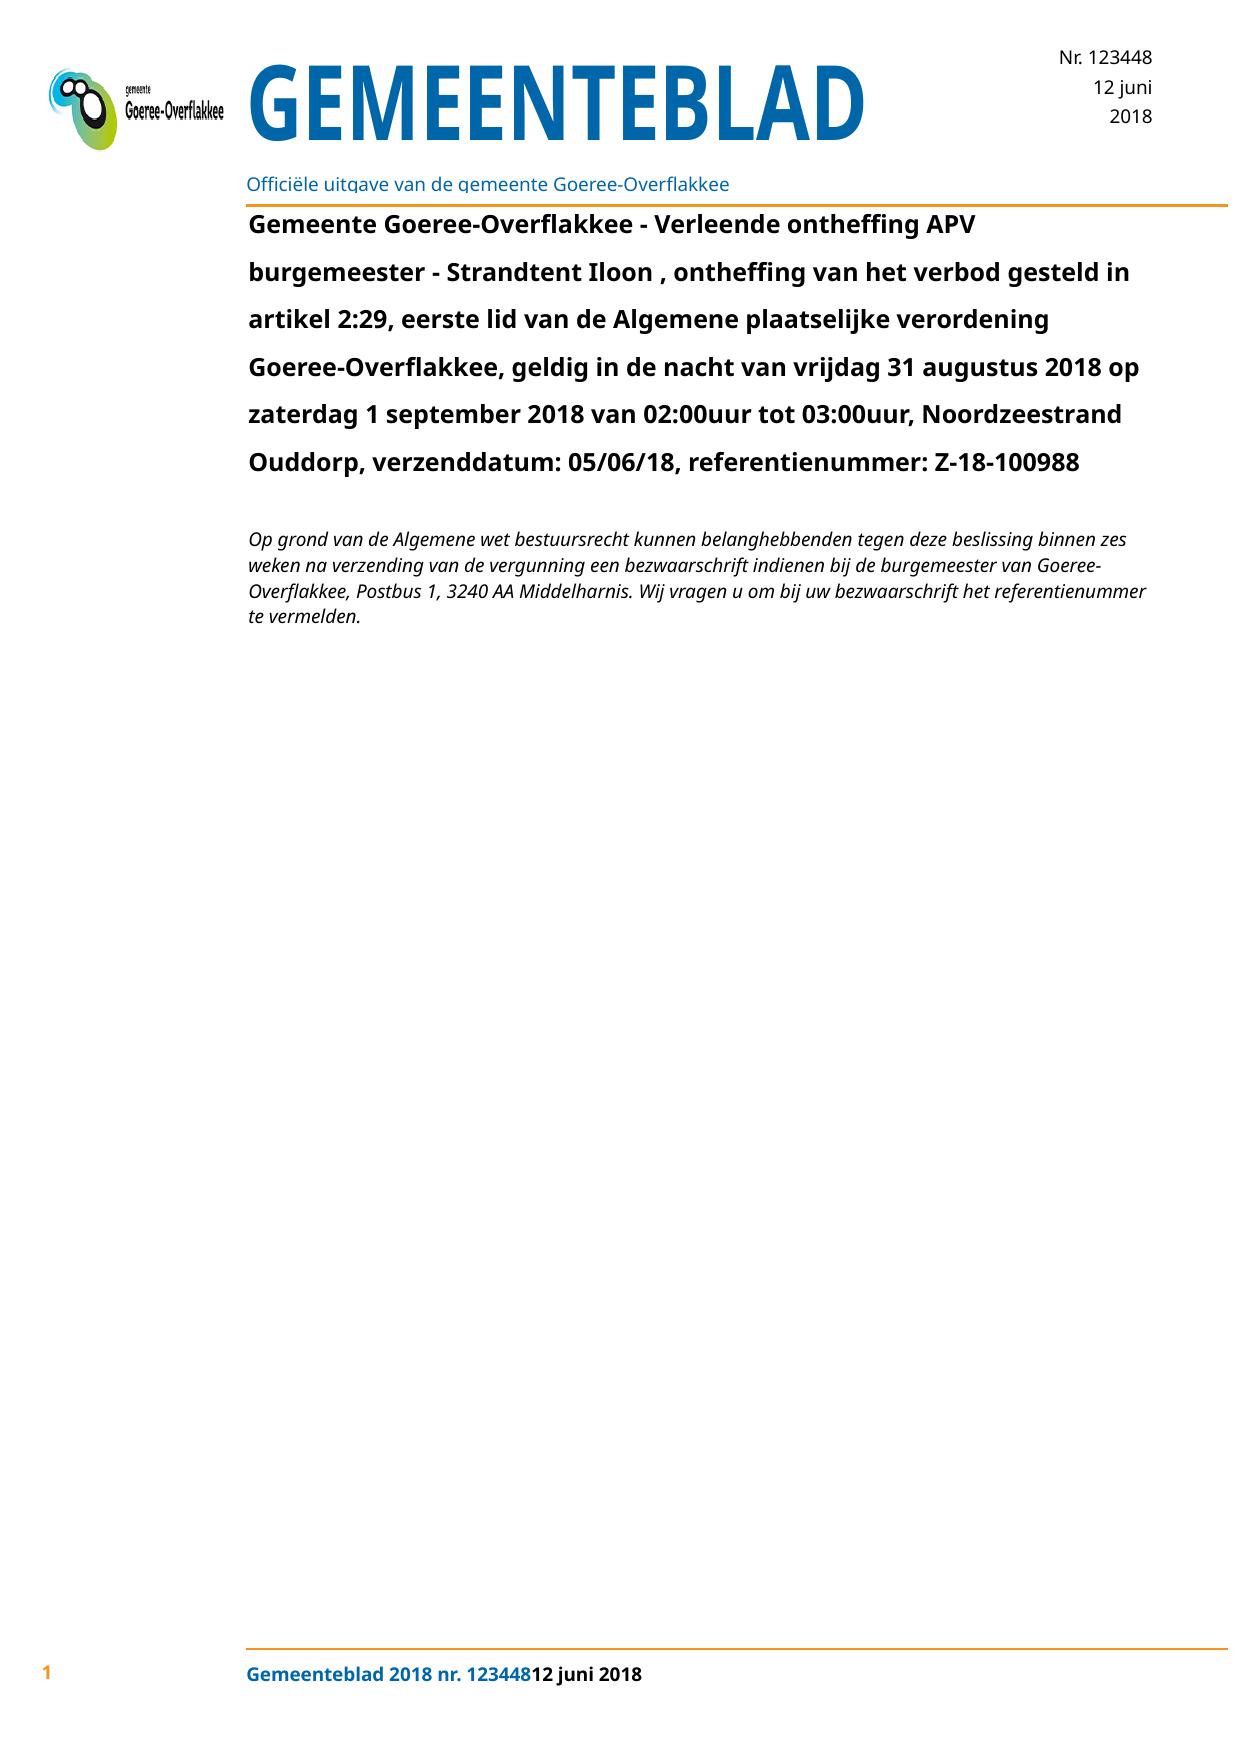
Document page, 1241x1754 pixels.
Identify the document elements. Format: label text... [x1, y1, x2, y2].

text Gemeente Goeree-Overflakkee - Verleende ontheffing APV burgemeester - Strandtent Iloon , ontheffing van het verbod gesteld in artikel 2:29, eerste lid van de Algemene plaatselijke verordening Goeree-Overflakkee, geldig in de nacht van vrijdag 31 augustus 2018 op zaterdag 1 september 2018 van 02:00uur tot 03:00uur, Noordzeestrand Ouddorp, verzenddatum: 05/06/18, referentienummer: Z-18-100988 [248, 207, 1152, 479]
text Op grond van de Algemene wet bestuursrecht kunnen belanghebbenden tegen deze beslissing binnen zes weken na verzending van de vergunning een bezwaarschrift indienen bij de burgemeester van Goeree-Overflakkee, Postbus 1, 3240 AA Middelharnis. Wij vragen u om bij uw bezwaarschrift het referentienummer te vermelden. [248, 527, 1152, 629]
picture [41, 47, 231, 172]
